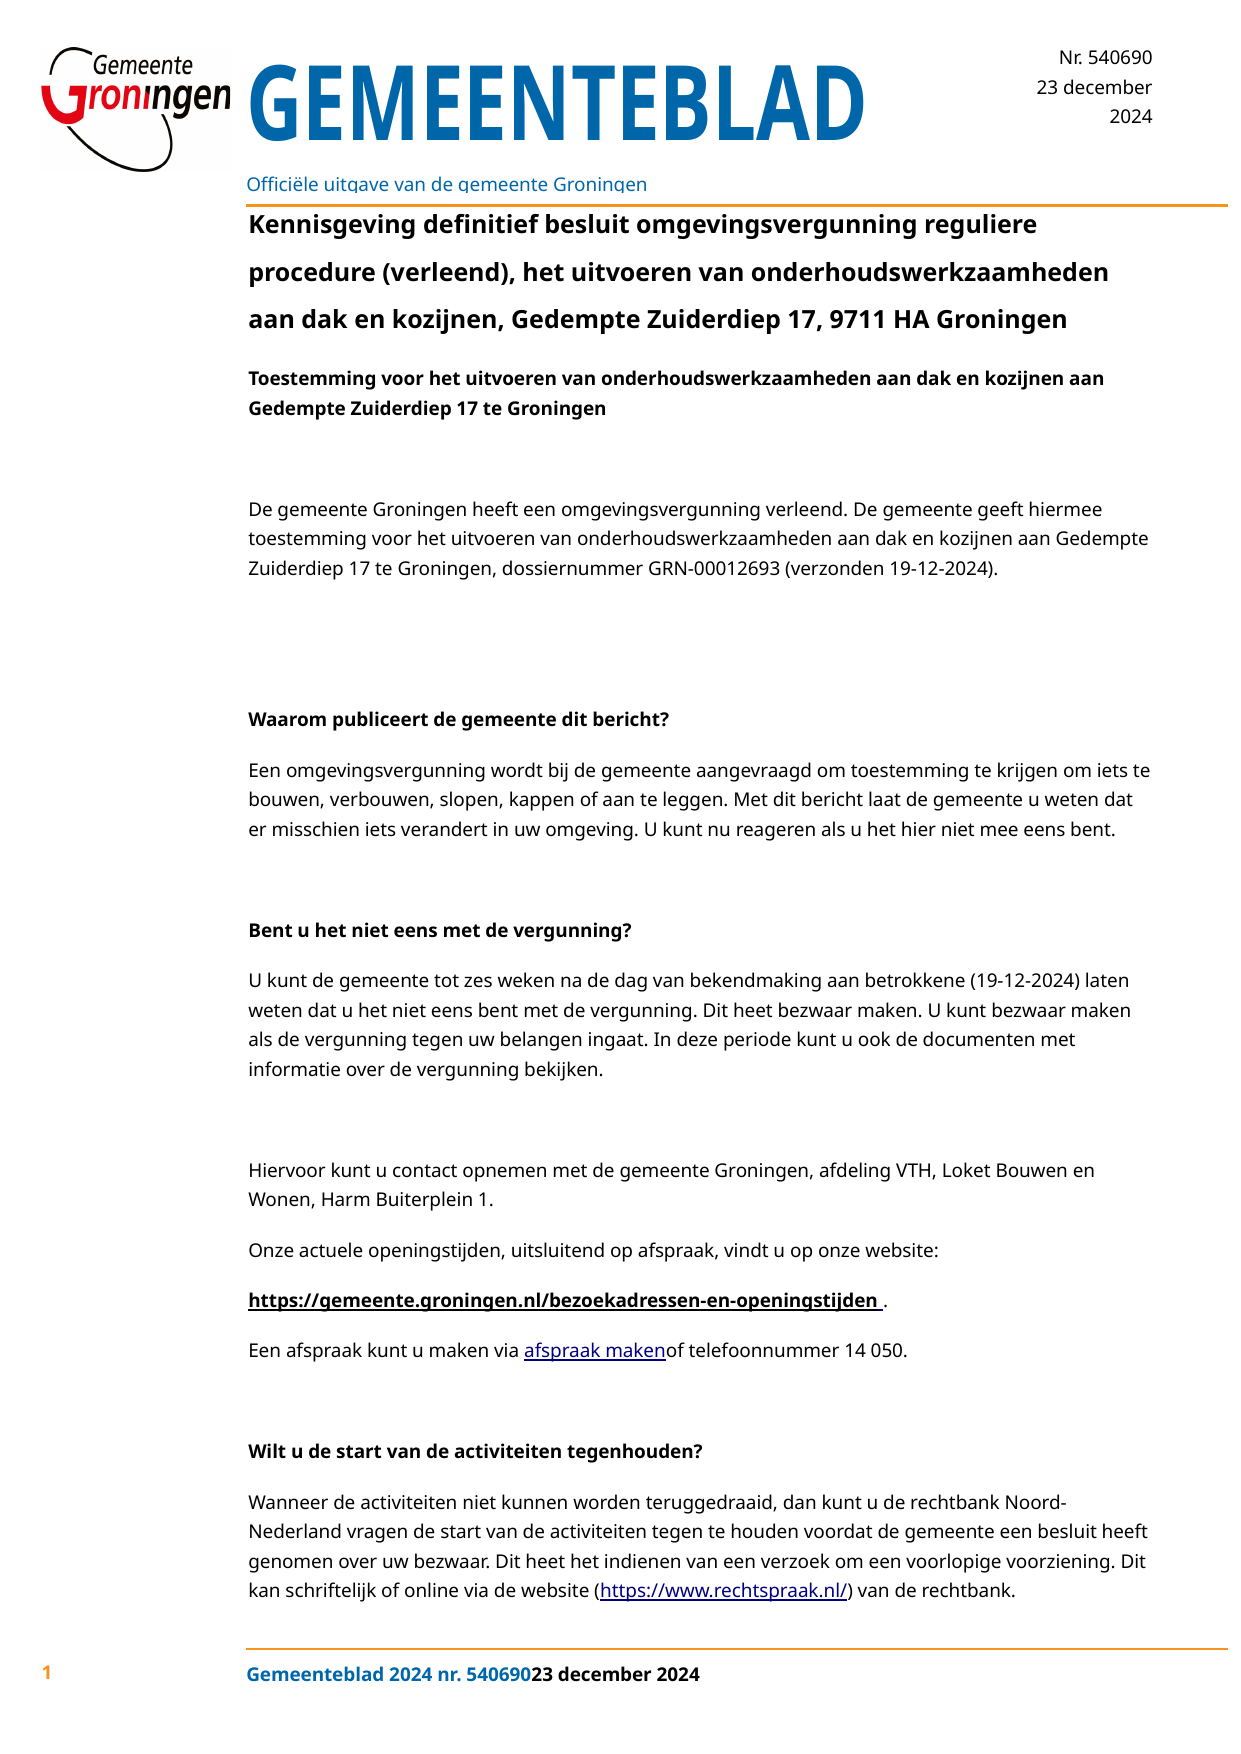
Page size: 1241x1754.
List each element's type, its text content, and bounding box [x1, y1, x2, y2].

text Bent u het niet eens met de vergunning? [248, 917, 1152, 942]
text Onze actuele openingstijden, uitsluitend op afspraak, vindt u op onze website: [248, 1237, 1152, 1262]
text Toestemming voor het uitvoeren van onderhoudswerkzaamheden aan dak en kozijnen aan Gedempte Zuiderdiep 17 te Groningen [248, 366, 1152, 421]
text https://gemeente.groningen.nl/bezoekadressen-en-openingstijden . [248, 1287, 1152, 1313]
text De gemeente Groningen heeft een omgevingsvergunning verleend. De gemeente geeft hiermee toestemming voor het uitvoeren van onderhoudswerkzaamheden aan dak en kozijnen aan Gedempte Zuiderdiep 17 te Groningen, dossiernummer GRN-00012693 (verzonden 19-12-2024). [248, 496, 1152, 581]
picture [41, 47, 231, 172]
text Hiervoor kunt u contact opnemen met de gemeente Groningen, afdeling VTH, Loket Bouwen en Wonen, Harm Buiterplein 1. [248, 1157, 1152, 1212]
text Waarom publiceert de gemeente dit bericht? [248, 706, 1152, 732]
text Wanneer de activiteiten niet kunnen worden teruggedraaid, dan kunt u de rechtbank Noord-Nederland vragen de start van de activiteiten tegen te houden voordat de gemeente een besluit heeft genomen over uw bezwaar. Dit heet het indienen van een verzoek om een voorlopige voorziening. Dit kan schriftelijk of online via de website (https://www.rechtspraak.nl/) van de rechtbank. [248, 1489, 1152, 1603]
text Kennisgeving definitief besluit omgevingsvergunning reguliere procedure (verleend), het uitvoeren van onderhoudswerkzaamheden aan dak en kozijnen, Gedempte Zuiderdiep 17, 9711 HA Groningen [248, 207, 1152, 336]
text Een omgevingsvergunning wordt bij de gemeente aangevraagd om toestemming te krijgen om iets te bouwen, verbouwen, slopen, kappen of aan te leggen. Met dit bericht laat de gemeente u weten dat er misschien iets verandert in uw omgeving. U kunt nu reageren als u het hier niet mee eens bent. [248, 757, 1152, 842]
text Wilt u de start van de activiteiten tegenhouden? [248, 1438, 1152, 1464]
text U kunt de gemeente tot zes weken na de dag van bekendmaking aan betrokkene (19-12-2024) laten weten dat u het niet eens bent met de vergunning. Dit heet bezwaar maken. U kunt bezwaar maken als de vergunning tegen uw belangen ingaat. In deze periode kunt u ook de documenten met informatie over de vergunning bekijken. [248, 967, 1152, 1082]
text Een afspraak kunt u maken via afspraak makenof telefoonnummer 14 050. [248, 1338, 1152, 1363]
